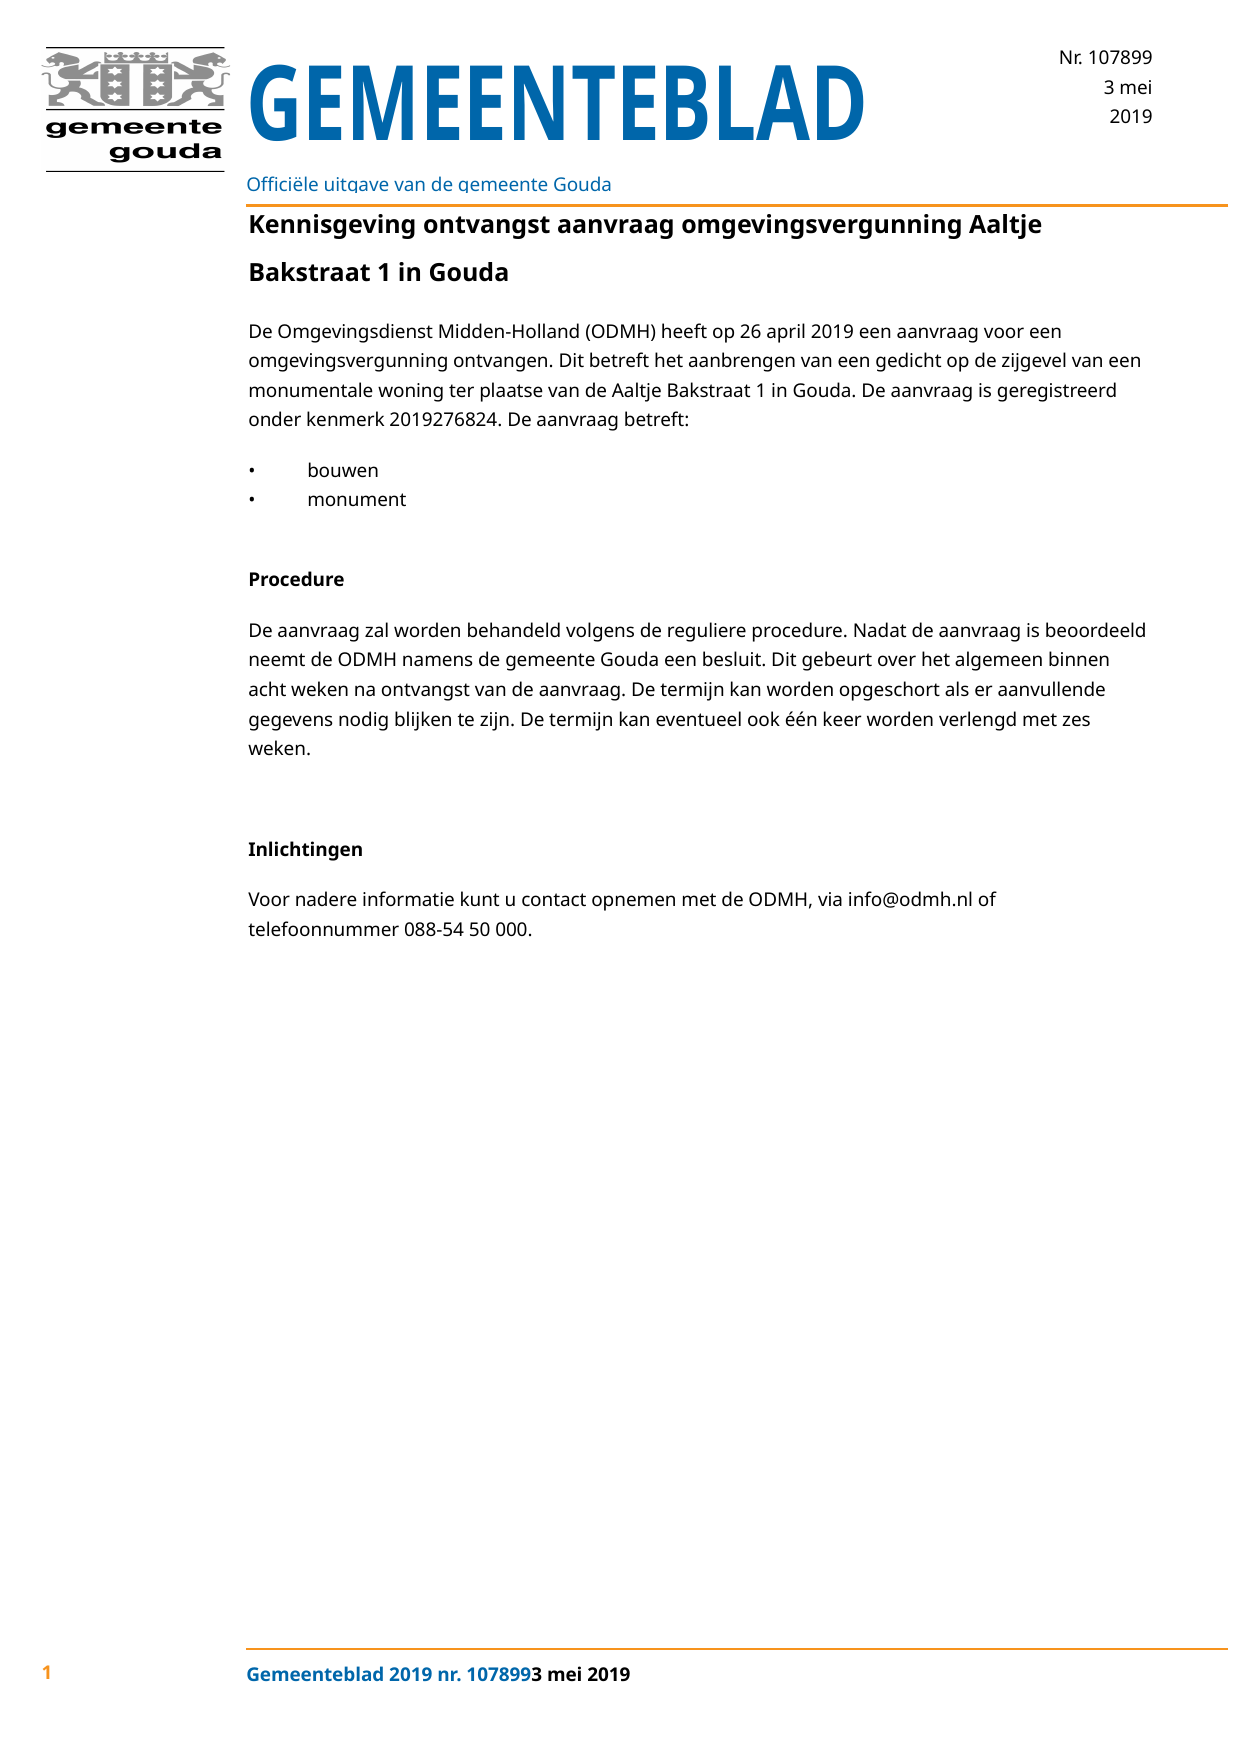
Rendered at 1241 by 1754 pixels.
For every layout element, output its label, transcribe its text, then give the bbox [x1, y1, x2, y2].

text De Omgevingsdienst Midden-Holland (ODMH) heeft op 26 april 2019 een aanvraag voor een omgevingsvergunning ontvangen. Dit betreft het aanbrengen van een gedicht op de zijgevel van een monumentale woning ter plaatse van de Aaltje Bakstraat 1 in Gouda. De aanvraag is geregistreerd onder kenmerk 2019276824. De aanvraag betreft: [248, 318, 1152, 432]
picture [41, 47, 231, 172]
list monument [248, 487, 1152, 512]
text Voor nadere informatie kunt u contact opnemen met de ODMH, via info@odmh.nl of telefoonnummer 088-54 50 000. [248, 887, 1152, 942]
text Kennisgeving ontvangst aanvraag omgevingsvergunning Aaltje Bakstraat 1 in Gouda [248, 207, 1152, 288]
text Procedure [248, 567, 1152, 592]
text Inlichtingen [248, 836, 1152, 862]
text De aanvraag zal worden behandeld volgens de reguliere procedure. Nadat de aanvraag is beoordeeld neemt de ODMH namens de gemeente Gouda een besluit. Dit gebeurt over het algemeen binnen acht weken na ontvangst van de aanvraag. De termijn kan worden opgeschort als er aanvullende gegevens nodig blijken te zijn. De termijn kan eventueel ook één keer worden verlengd met zes weken. [248, 617, 1152, 761]
list bouwen [248, 457, 1152, 483]
